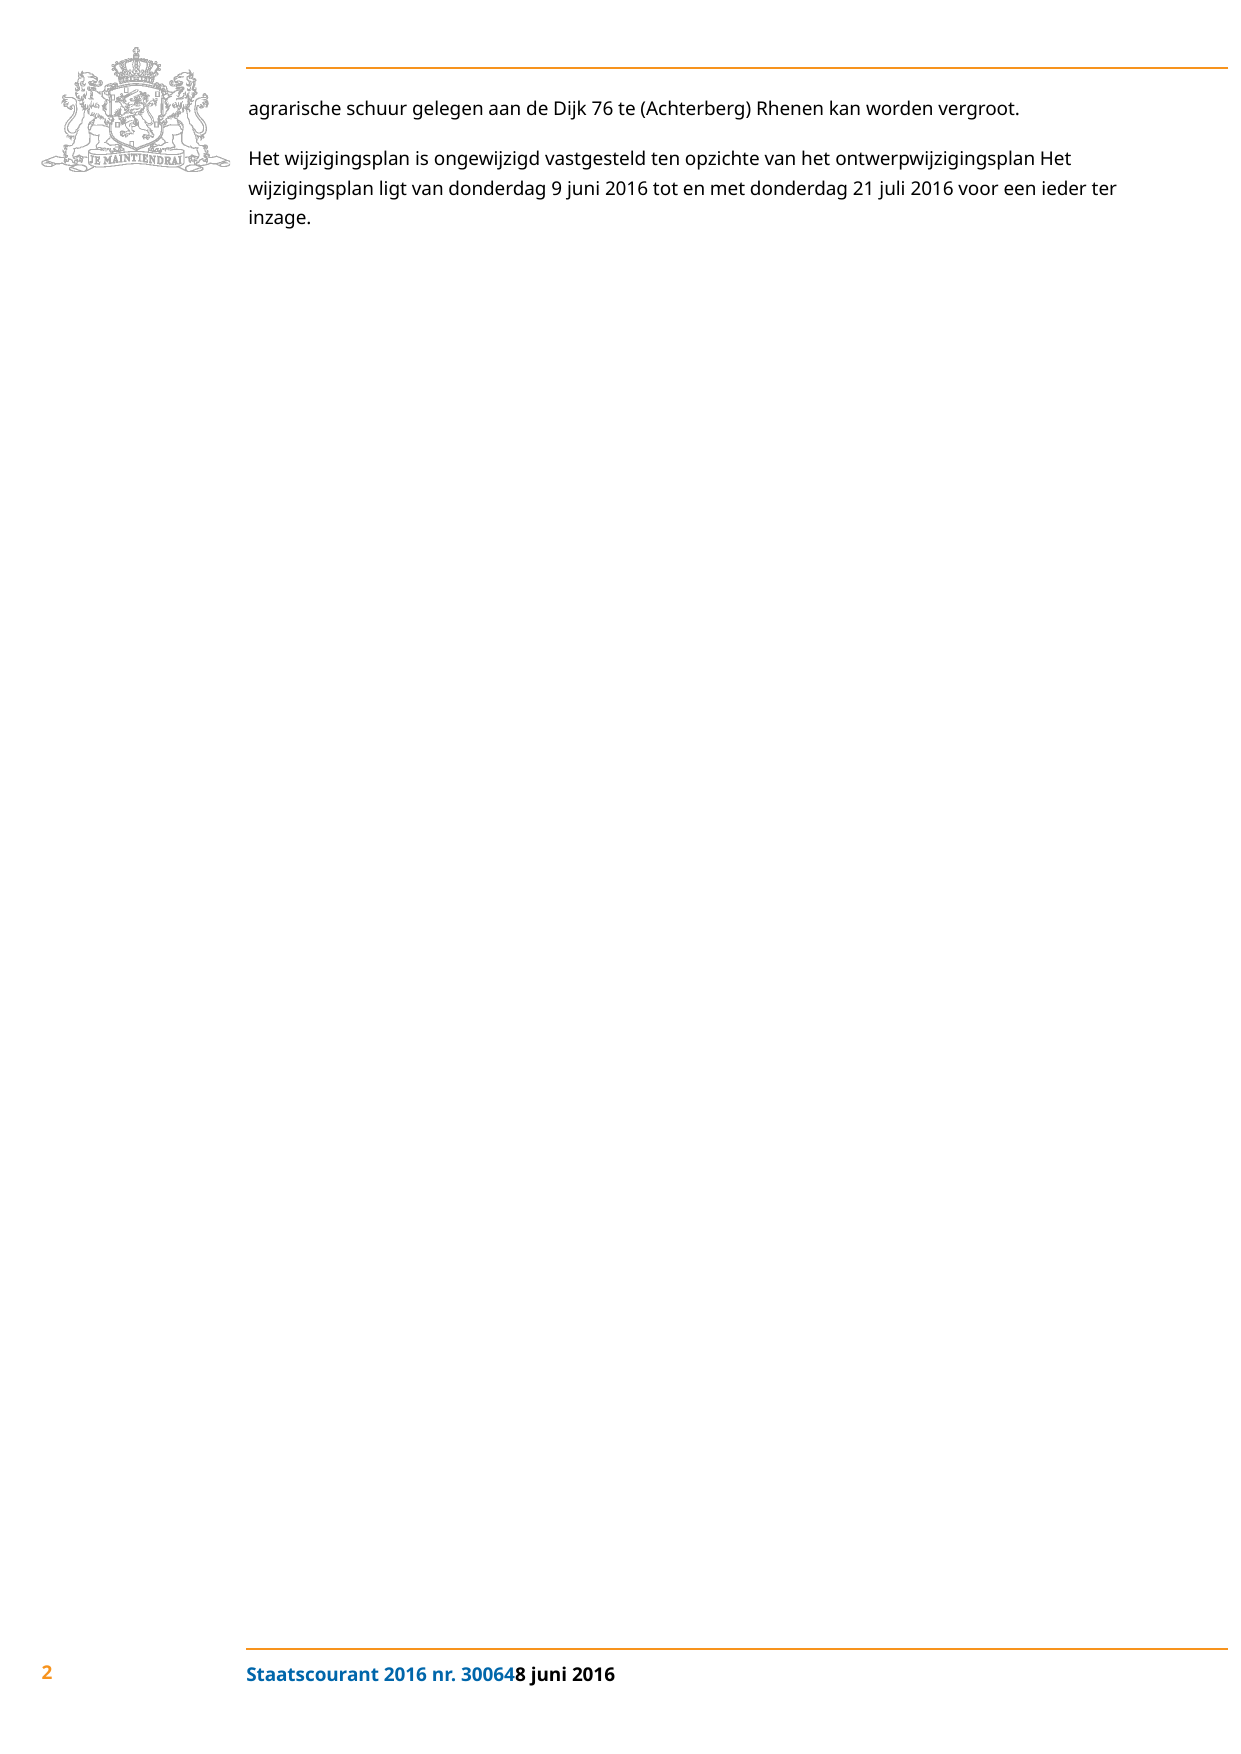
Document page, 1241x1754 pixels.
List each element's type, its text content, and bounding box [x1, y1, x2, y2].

picture [41, 47, 231, 172]
text agrarische schuur gelegen aan de Dijk 76 te (Achterberg) Rhenen kan worden vergroot. [248, 95, 1152, 121]
text Het wijzigingsplan is ongewijzigd vastgesteld ten opzichte van het ontwerpwijzigingsplan Het wijzigingsplan ligt van donderdag 9 juni 2016 tot en met donderdag 21 juli 2016 voor een ieder ter inzage. [248, 145, 1152, 230]
